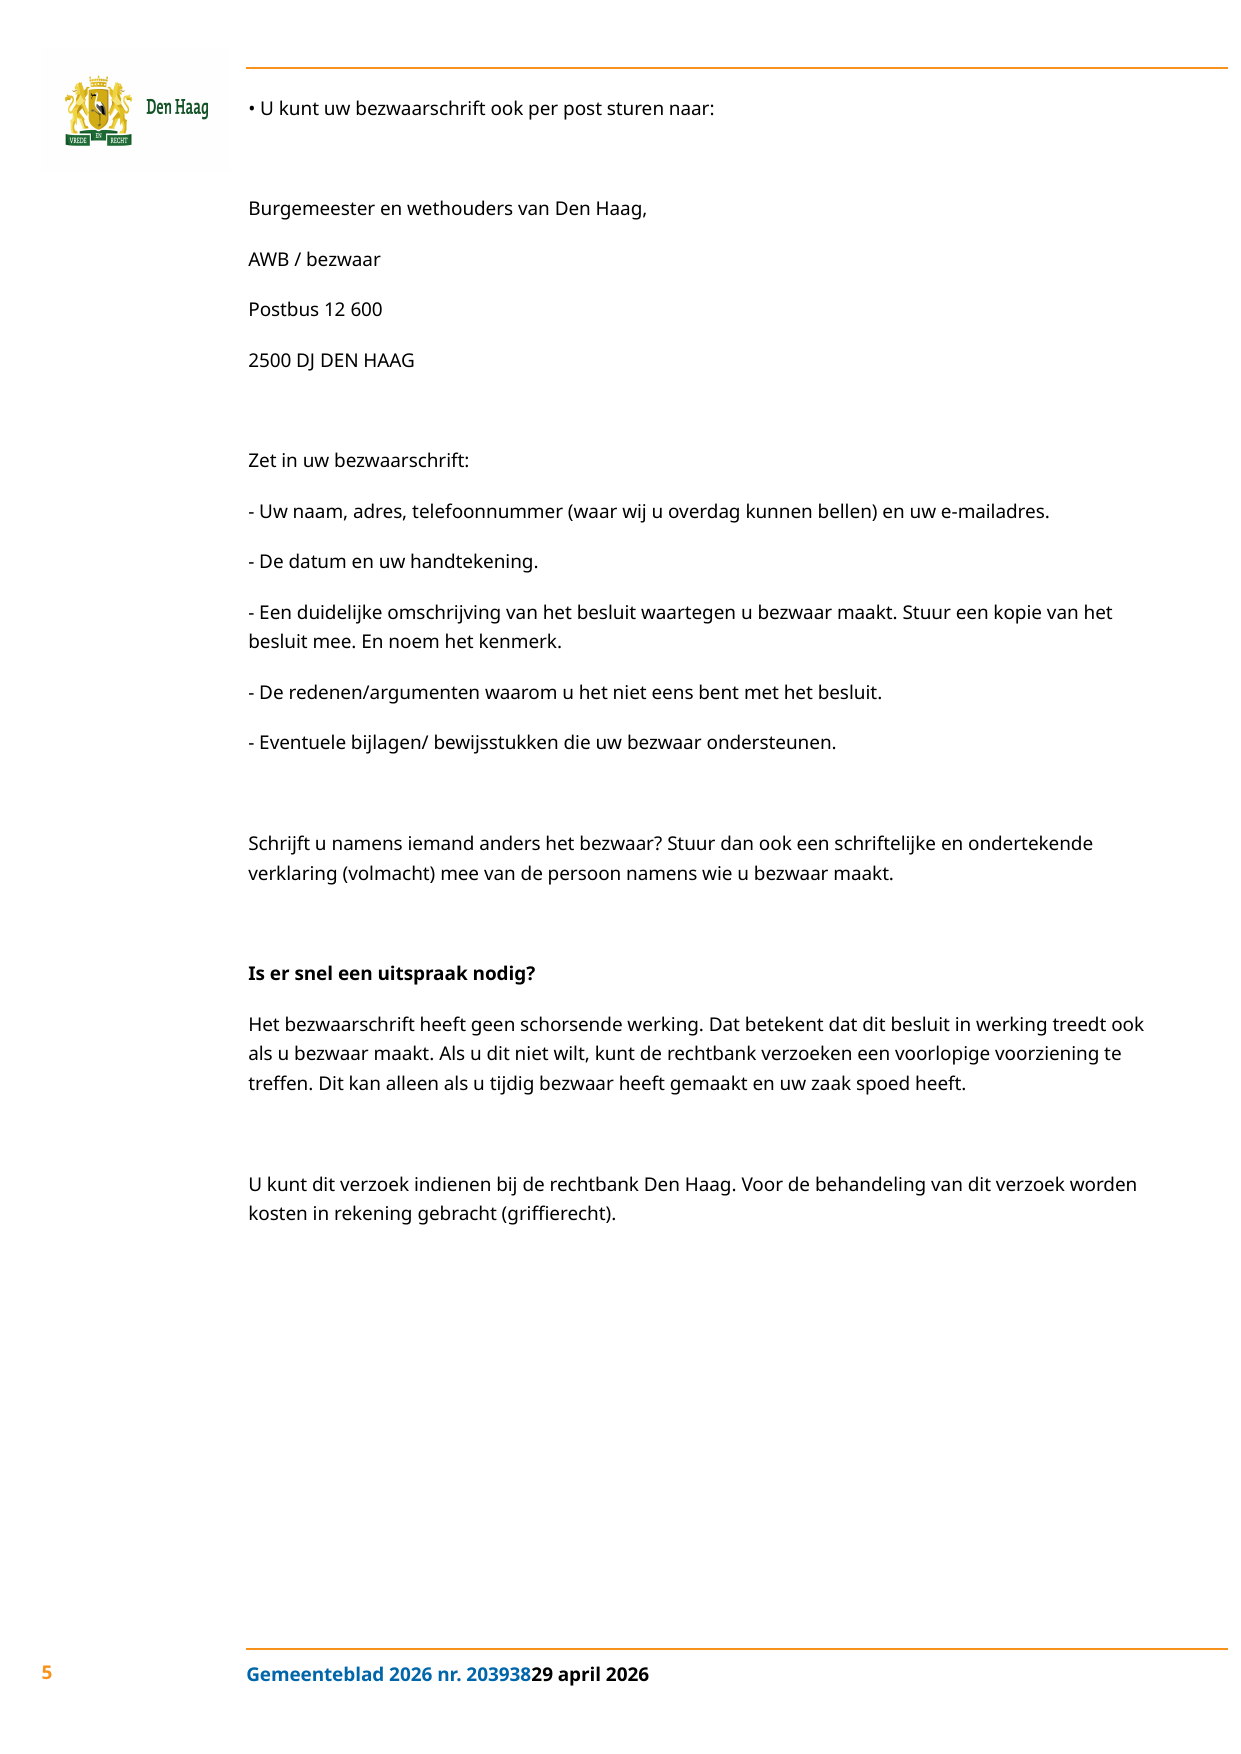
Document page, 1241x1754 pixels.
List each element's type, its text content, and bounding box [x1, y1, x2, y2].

text - De redenen/argumenten waarom u het niet eens bent met het besluit. [248, 679, 1152, 705]
text Zet in uw bezwaarschrift: [248, 448, 1152, 473]
text - De datum en uw handtekening. [248, 548, 1152, 574]
text • U kunt uw bezwaarschrift ook per post sturen naar: [248, 95, 1152, 121]
text 2500 DJ DEN HAAG [248, 347, 1152, 373]
text - Eventuele bijlagen/ bewijsstukken die uw bezwaar ondersteunen. [248, 729, 1152, 755]
text Postbus 12 600 [248, 296, 1152, 322]
text - Een duidelijke omschrijving van het besluit waartegen u bezwaar maakt. Stuur een kopie van het besluit mee. En noem het kenmerk. [248, 599, 1152, 654]
text U kunt dit verzoek indienen bij de rechtbank Den Haag. Voor de behandeling van dit verzoek worden kosten in rekening gebracht (griffierecht). [248, 1171, 1152, 1226]
picture [41, 47, 231, 172]
text Burgemeester en wethouders van Den Haag, [248, 196, 1152, 221]
text Schrijft u namens iemand anders het bezwaar? Stuur dan ook een schriftelijke en ondertekende verklaring (volmacht) mee van de persoon namens wie u bezwaar maakt. [248, 830, 1152, 886]
text AWB / bezwaar [248, 246, 1152, 272]
text Het bezwaarschrift heeft geen schorsende werking. Dat betekent dat dit besluit in werking treedt ook als u bezwaar maakt. Als u dit niet wilt, kunt de rechtbank verzoeken een voorlopige voorziening te treffen. Dit kan alleen als u tijdig bezwaar heeft gemaakt en uw zaak spoed heeft. [248, 1011, 1152, 1096]
text Is er snel een uitspraak nodig? [248, 961, 1152, 986]
text - Uw naam, adres, telefoonnummer (waar wij u overdag kunnen bellen) en uw e-mailadres. [248, 498, 1152, 524]
